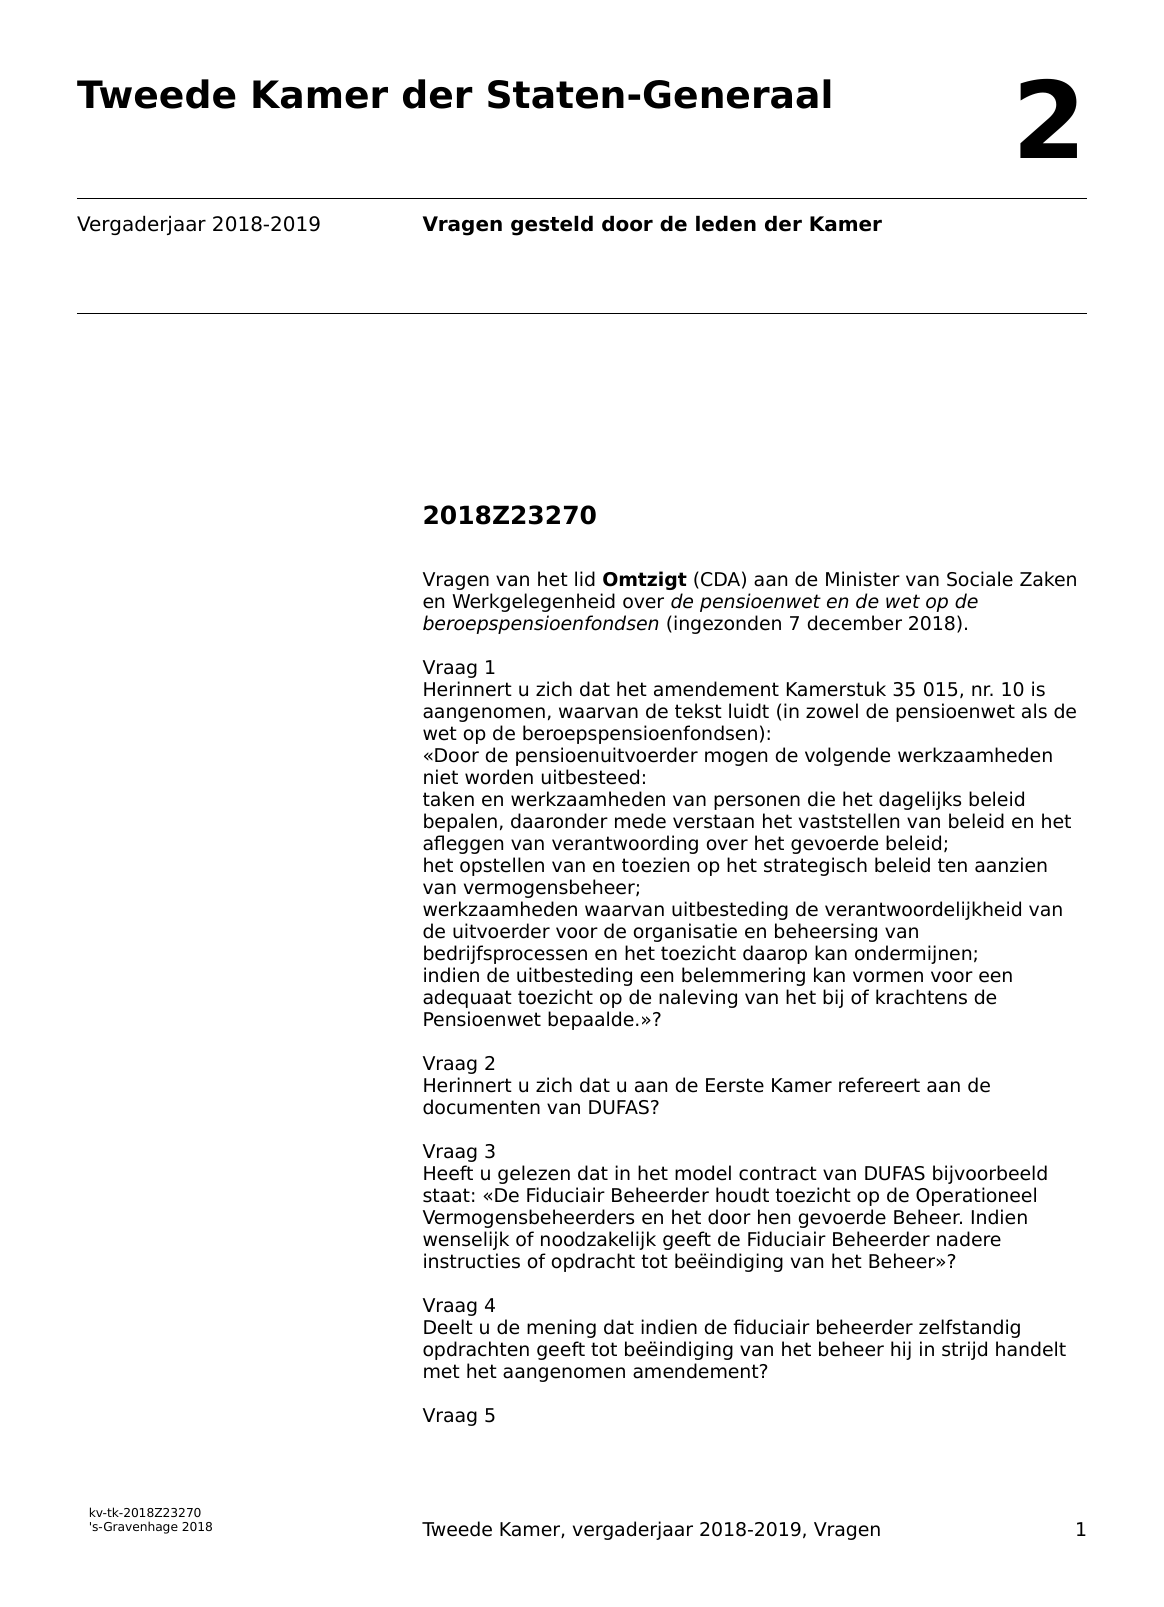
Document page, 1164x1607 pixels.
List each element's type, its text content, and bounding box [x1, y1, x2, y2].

table_header 2 [886, 59, 1087, 198]
text werkzaamheden waarvan uitbesteding de verantwoordelijkheid van de uitvoerder voor de organisatie en beheersing van bedrijfsprocessen en het toezicht daarop kan ondermijnen; [422, 899, 1087, 964]
text Vraag 2 [422, 1053, 1087, 1075]
text Vraag 3 [422, 1141, 1087, 1163]
text Vragen van het lid Omtzigt (CDA) aan de Minister van Sociale Zaken en Werkgelegenheid over de pensioenwet en de wet op de beroepspensioenfondsen (ingezonden 7 december 2018). [422, 569, 1087, 635]
text Heeft u gelezen dat in het model contract van DUFAS bijvoorbeeld staat: «De Fiduciair Beheerder houdt toezicht op de Operationeel Vermogensbeheerders en het door hen gevoerde Beheer. Indien wenselijk of noodzakelijk geeft de Fiduciair Beheerder nadere instructies of opdracht tot beëindiging van het Beheer»? [422, 1163, 1087, 1273]
table_header Tweede Kamer der Staten-Generaal [77, 59, 886, 198]
text 's-Gravenhage 2018 [88, 1520, 323, 1534]
table_cell Vragen gesteld door de leden der Kamer [422, 199, 1087, 313]
table_cell Vergaderjaar 2018-2019 [77, 199, 422, 313]
text Deelt u de mening dat indien de fiduciair beheerder zelfstandig opdrachten geeft tot beëindiging van het beheer hij in strijd handelt met het aangenomen amendement? [422, 1317, 1087, 1383]
text Vraag 5 [422, 1405, 1087, 1427]
text Herinnert u zich dat het amendement Kamerstuk 35 015, nr. 10 is aangenomen, waarvan de tekst luidt (in zowel de pensioenwet als de wet op de beroepspensioenfondsen): [422, 679, 1087, 745]
text Herinnert u zich dat u aan de Eerste Kamer refereert aan de documenten van DUFAS? [422, 1075, 1087, 1119]
text 2018Z23270 [422, 501, 1087, 531]
text Vraag 4 [422, 1295, 1087, 1317]
text «Door de pensioenuitvoerder mogen de volgende werkzaamheden niet worden uitbesteed: [422, 745, 1087, 789]
text indien de uitbesteding een belemmering kan vormen voor een adequaat toezicht op de naleving van het bij of krachtens de Pensioenwet bepaalde.»? [422, 964, 1087, 1031]
text het opstellen van en toezien op het strategisch beleid ten aanzien van vermogensbeheer; [422, 855, 1087, 899]
text taken en werkzaamheden van personen die het dagelijks beleid bepalen, daaronder mede verstaan het vaststellen van beleid en het afleggen van verantwoording over het gevoerde beleid; [422, 789, 1087, 855]
text kv-tk-2018Z23270 [88, 1506, 323, 1520]
text Vraag 1 [422, 657, 1087, 679]
